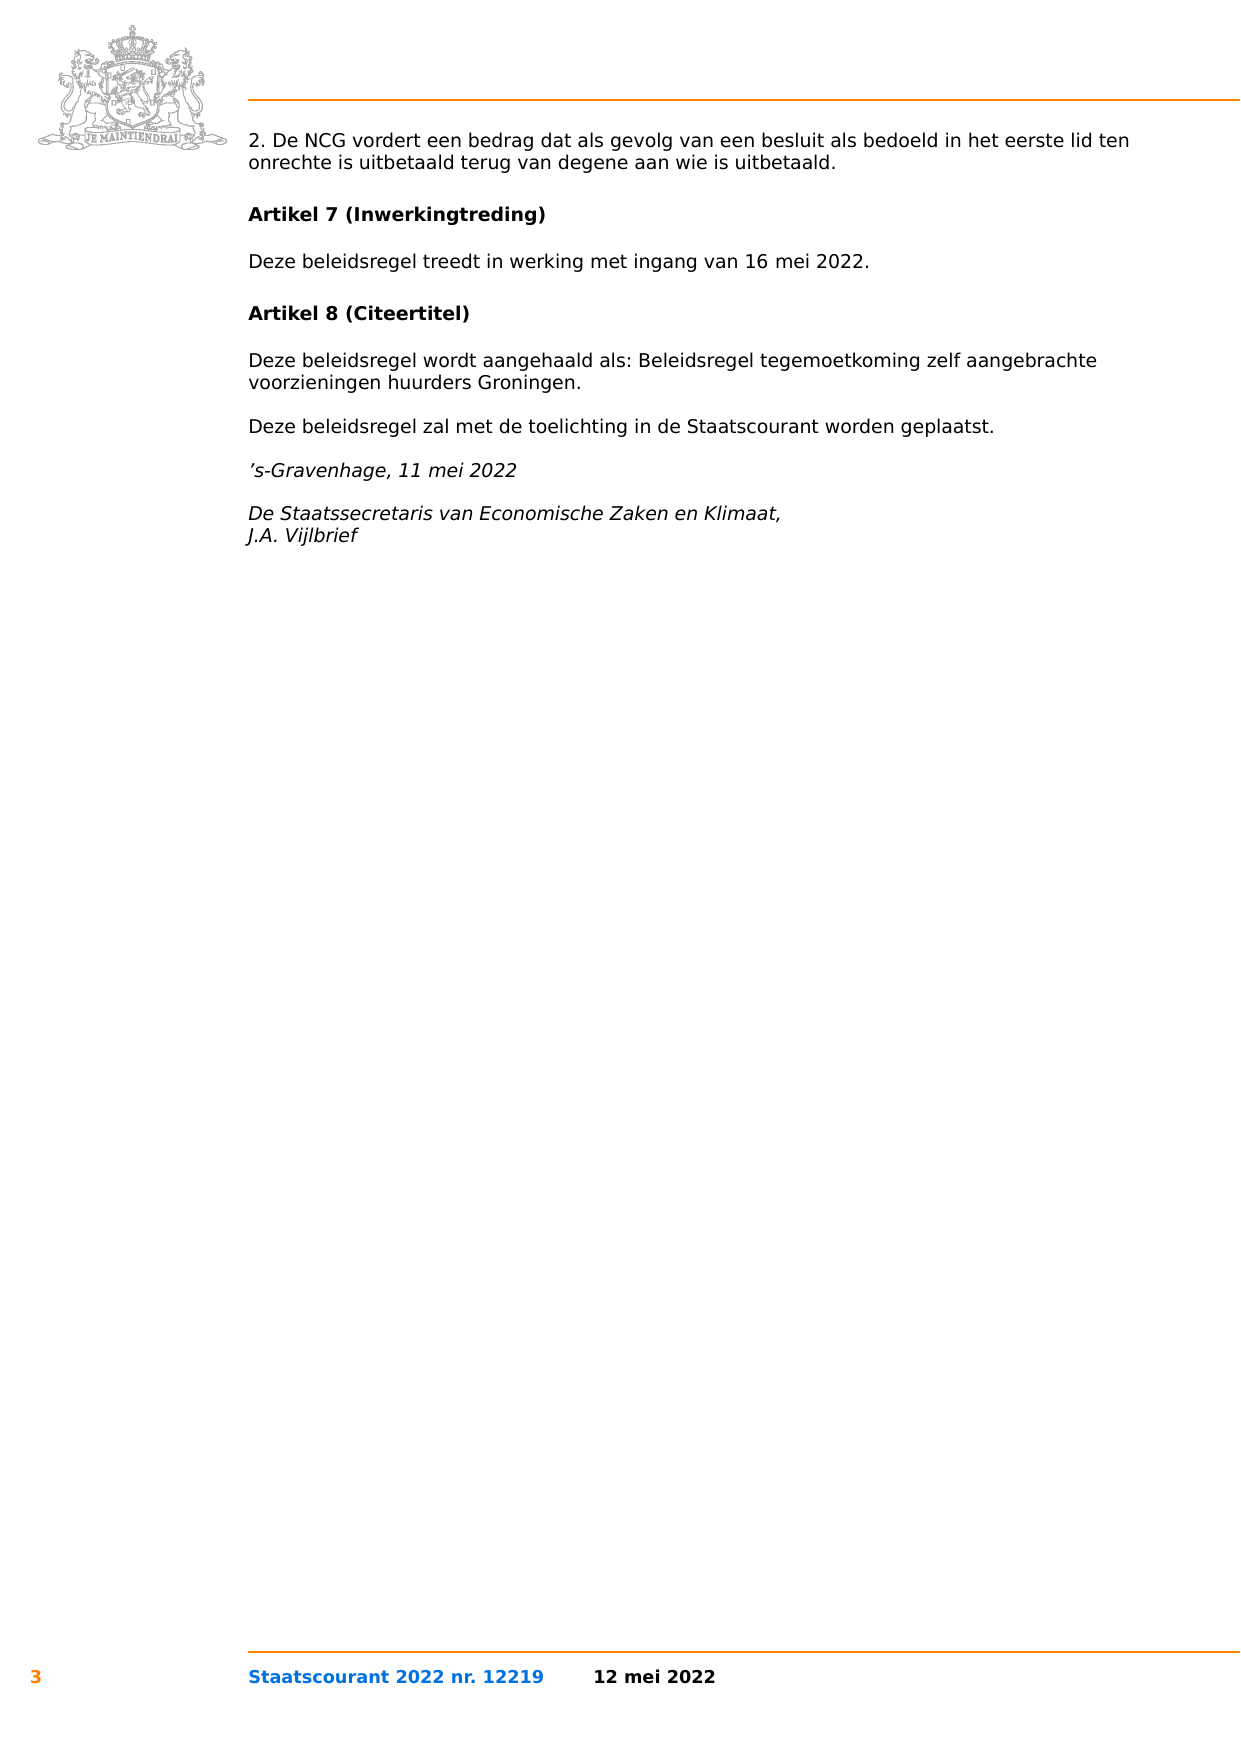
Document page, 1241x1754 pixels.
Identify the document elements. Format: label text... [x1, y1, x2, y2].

subtitle Artikel 8 (Citeertitel) [248, 303, 1163, 325]
picture [38, 25, 227, 150]
subtitle Artikel 7 (Inwerkingtreding) [248, 204, 1163, 226]
text 2. De NCG vordert een bedrag dat als gevolg van een besluit als bedoeld in het eerste lid ten onrechte is uitbetaald terug van degene aan wie is uitbetaald. [248, 130, 1163, 174]
text Deze beleidsregel wordt aangehaald als: Beleidsregel tegemoetkoming zelf aangebrachte voorzieningen huurders Groningen. [248, 350, 1163, 394]
text Deze beleidsregel treedt in werking met ingang van 16 mei 2022. [248, 251, 1163, 273]
text ’s-Gravenhage, 11 mei 2022 [248, 459, 1163, 481]
text Deze beleidsregel zal met de toelichting in de Staatscourant worden geplaatst. [248, 416, 1163, 438]
text De Staatssecretaris van Economische Zaken en Klimaat, J.A. Vijlbrief [248, 503, 1163, 547]
